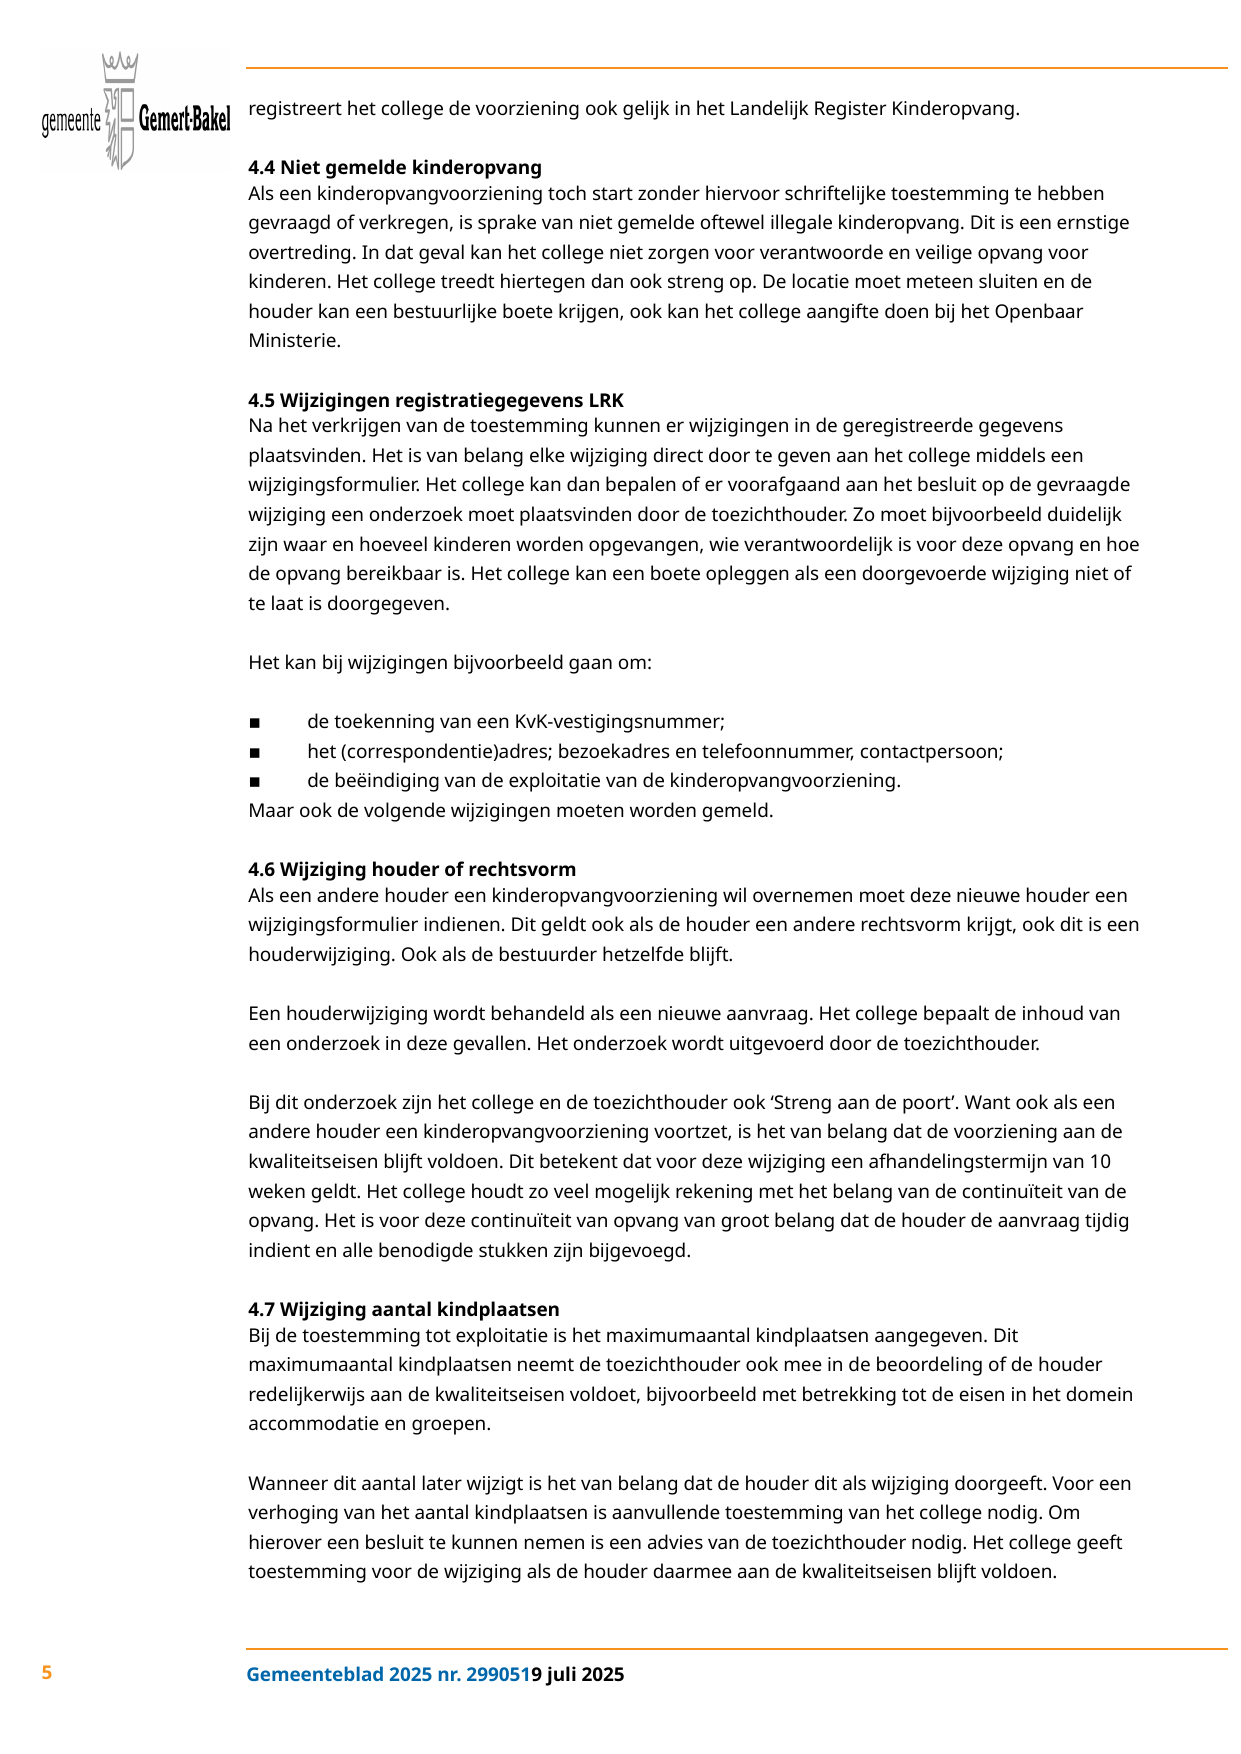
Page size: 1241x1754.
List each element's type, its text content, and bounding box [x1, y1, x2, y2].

list de toekenning van een KvK-vestigingsnummer; [248, 708, 1152, 734]
text Bij dit onderzoek zijn het college en de toezichthouder ook ‘Streng aan de poort’. Want ook als een andere houder een kinderopvangvoorziening voortzet, is het van belang dat de voorziening aan de kwaliteitseisen blijft voldoen. Dit betekent dat voor deze wijziging een afhandelingstermijn van 10 weken geldt. Het college houdt zo veel mogelijk rekening met het belang van de continuïteit van de opvang. Het is voor deze continuïteit van opvang van groot belang dat de houder de aanvraag tijdig indient en alle benodigde stukken zijn bijgevoegd. [248, 1089, 1152, 1263]
text 4.6 Wijziging houder of rechtsvorm [248, 856, 1152, 882]
text 4.4 Niet gemelde kinderopvang [248, 154, 1152, 180]
text Het kan bij wijzigingen bijvoorbeeld gaan om: [248, 649, 1152, 675]
text Als een andere houder een kinderopvangvoorziening wil overnemen moet deze nieuwe houder een wijzigingsformulier indienen. Dit geldt ook als de houder een andere rechtsvorm krijgt, ook dit is een houderwijziging. Ook als de bestuurder hetzelfde blijft. [248, 882, 1152, 967]
text Bij de toestemming tot exploitatie is het maximumaantal kindplaatsen aangegeven. Dit maximumaantal kindplaatsen neemt de toezichthouder ook mee in de beoordeling of de houder redelijkerwijs aan de kwaliteitseisen voldoet, bijvoorbeeld met betrekking tot de eisen in het domein accommodatie en groepen. [248, 1322, 1152, 1436]
text Een houderwijziging wordt behandeld als een nieuwe aanvraag. Het college bepaalt de inhoud van een onderzoek in deze gevallen. Het onderzoek wordt uitgevoerd door de toezichthouder. [248, 1000, 1152, 1056]
text Na het verkrijgen van de toestemming kunnen er wijzigingen in de geregistreerde gegevens plaatsvinden. Het is van belang elke wijziging direct door te geven aan het college middels een wijzigingsformulier. Het college kan dan bepalen of er voorafgaand aan het besluit op de gevraagde wijziging een onderzoek moet plaatsvinden door de toezichthouder. Zo moet bijvoorbeeld duidelijk zijn waar en hoeveel kinderen worden opgevangen, wie verantwoordelijk is voor deze opvang en hoe de opvang bereikbaar is. Het college kan een boete opleggen als een doorgevoerde wijziging niet of te laat is doorgegeven. [248, 412, 1152, 616]
list de beëindiging van de exploitatie van de kinderopvangvoorziening. [248, 767, 1152, 793]
text Maar ook de volgende wijzigingen moeten worden gemeld. [248, 797, 1152, 823]
picture [41, 47, 231, 172]
text 4.5 Wijzigingen registratiegegevens LRK [248, 387, 1152, 412]
list het (correspondentie)adres; bezoekadres en telefoonnummer, contactpersoon; [248, 738, 1152, 764]
text Wanneer dit aantal later wijzigt is het van belang dat de houder dit als wijziging doorgeeft. Voor een verhoging van het aantal kindplaatsen is aanvullende toestemming van het college nodig. Om hierover een besluit te kunnen nemen is een advies van de toezichthouder nodig. Het college geeft toestemming voor de wijziging als de houder daarmee aan de kwaliteitseisen blijft voldoen. [248, 1470, 1152, 1584]
text registreert het college de voorziening ook gelijk in het Landelijk Register Kinderopvang. [248, 95, 1152, 121]
text 4.7 Wijziging aantal kindplaatsen [248, 1296, 1152, 1322]
text Als een kinderopvangvoorziening toch start zonder hiervoor schriftelijke toestemming te hebben gevraagd of verkregen, is sprake van niet gemelde oftewel illegale kinderopvang. Dit is een ernstige overtreding. In dat geval kan het college niet zorgen voor verantwoorde en veilige opvang voor kinderen. Het college treedt hiertegen dan ook streng op. De locatie moet meteen sluiten en de houder kan een bestuurlijke boete krijgen, ook kan het college aangifte doen bij het Openbaar Ministerie. [248, 180, 1152, 353]
